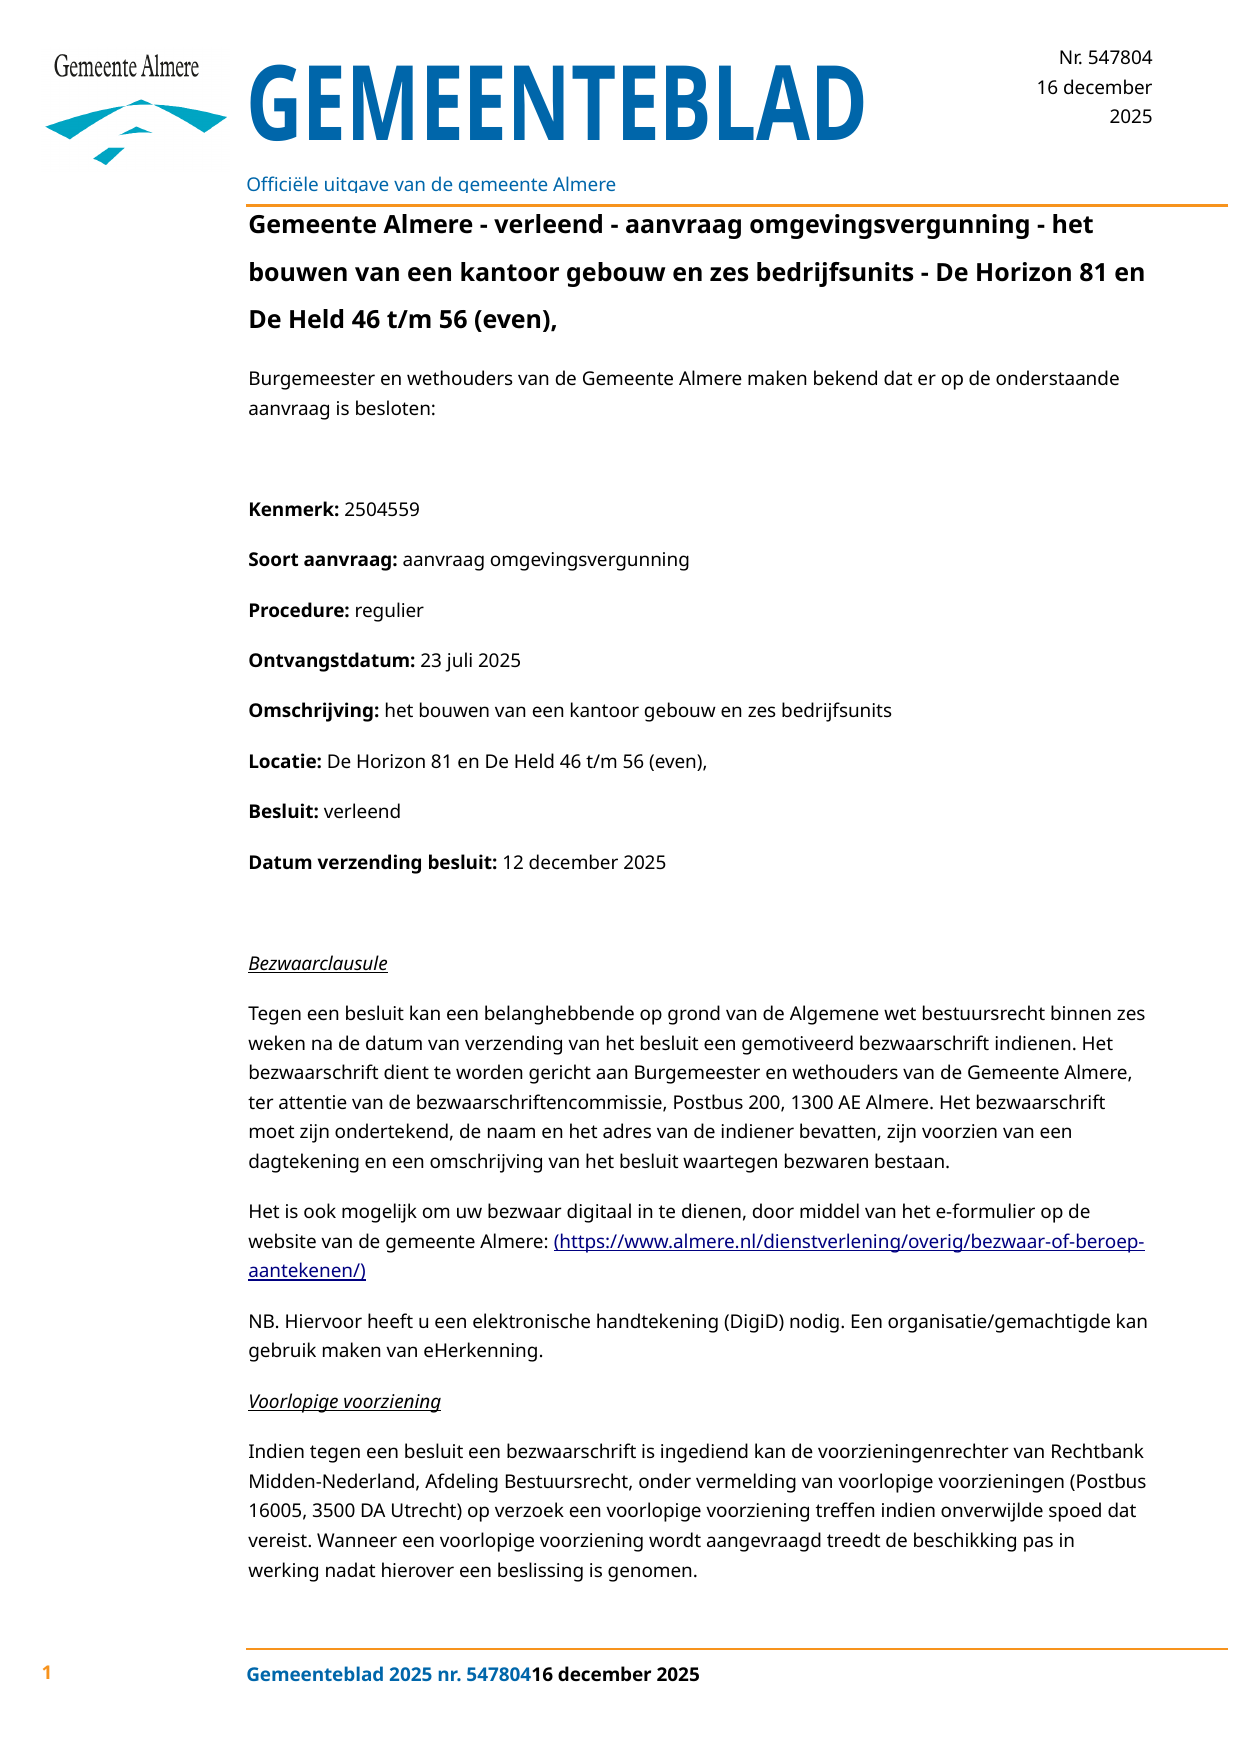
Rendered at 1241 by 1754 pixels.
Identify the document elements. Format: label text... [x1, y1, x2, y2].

picture [41, 47, 231, 172]
text Besluit: verleend [248, 798, 1152, 824]
text Burgemeester en wethouders van de Gemeente Almere maken bekend dat er op de onderstaande aanvraag is besloten: [248, 366, 1152, 421]
text Ontvangstdatum: 23 juli 2025 [248, 647, 1152, 673]
text Het is ook mogelijk om uw bezwaar digitaal in te dienen, door middel van het e-formulier op de website van de gemeente Almere: (https://www.almere.nl/dienstverlening/overig/bezwaar-of-beroep-aantekenen/) [248, 1198, 1152, 1283]
text Gemeente Almere - verleend - aanvraag omgevingsvergunning - het bouwen van een kantoor gebouw en zes bedrijfsunits - De Horizon 81 en De Held 46 t/m 56 (even), [248, 207, 1152, 336]
text NB. Hiervoor heeft u een elektronische handtekening (DigiD) nodig. Een organisatie/gemachtigde kan gebruik maken van eHerkenning. [248, 1308, 1152, 1363]
text Bezwaarclausule [248, 950, 1152, 975]
text Locatie: De Horizon 81 en De Held 46 t/m 56 (even), [248, 748, 1152, 774]
text Voorlopige voorziening [248, 1388, 1152, 1414]
text Soort aanvraag: aanvraag omgevingsvergunning [248, 546, 1152, 572]
text Kenmerk: 2504559 [248, 496, 1152, 522]
text Tegen een besluit kan een belanghebbende op grond van de Algemene wet bestuursrecht binnen zes weken na de datum van verzending van het besluit een gemotiveerd bezwaarschrift indienen. Het bezwaarschrift dient te worden gericht aan Burgemeester en wethouders van de Gemeente Almere, ter attentie van de bezwaarschriftencommissie, Postbus 200, 1300 AE Almere. Het bezwaarschrift moet zijn ondertekend, de naam en het adres van de indiener bevatten, zijn voorzien van een dagtekening en een omschrijving van het besluit waartegen bezwaren bestaan. [248, 1000, 1152, 1174]
text Datum verzending besluit: 12 december 2025 [248, 849, 1152, 874]
text Procedure: regulier [248, 597, 1152, 622]
text Omschrijving: het bouwen van een kantoor gebouw en zes bedrijfsunits [248, 698, 1152, 723]
text Indien tegen een besluit een bezwaarschrift is ingediend kan de voorzieningenrechter van Rechtbank Midden-Nederland, Afdeling Bestuursrecht, onder vermelding van voorlopige voorzieningen (Postbus 16005, 3500 DA Utrecht) op verzoek een voorlopige voorziening treffen indien onverwijlde spoed dat vereist. Wanneer een voorlopige voorziening wordt aangevraagd treedt de beschikking pas in werking nadat hierover een beslissing is genomen. [248, 1438, 1152, 1582]
